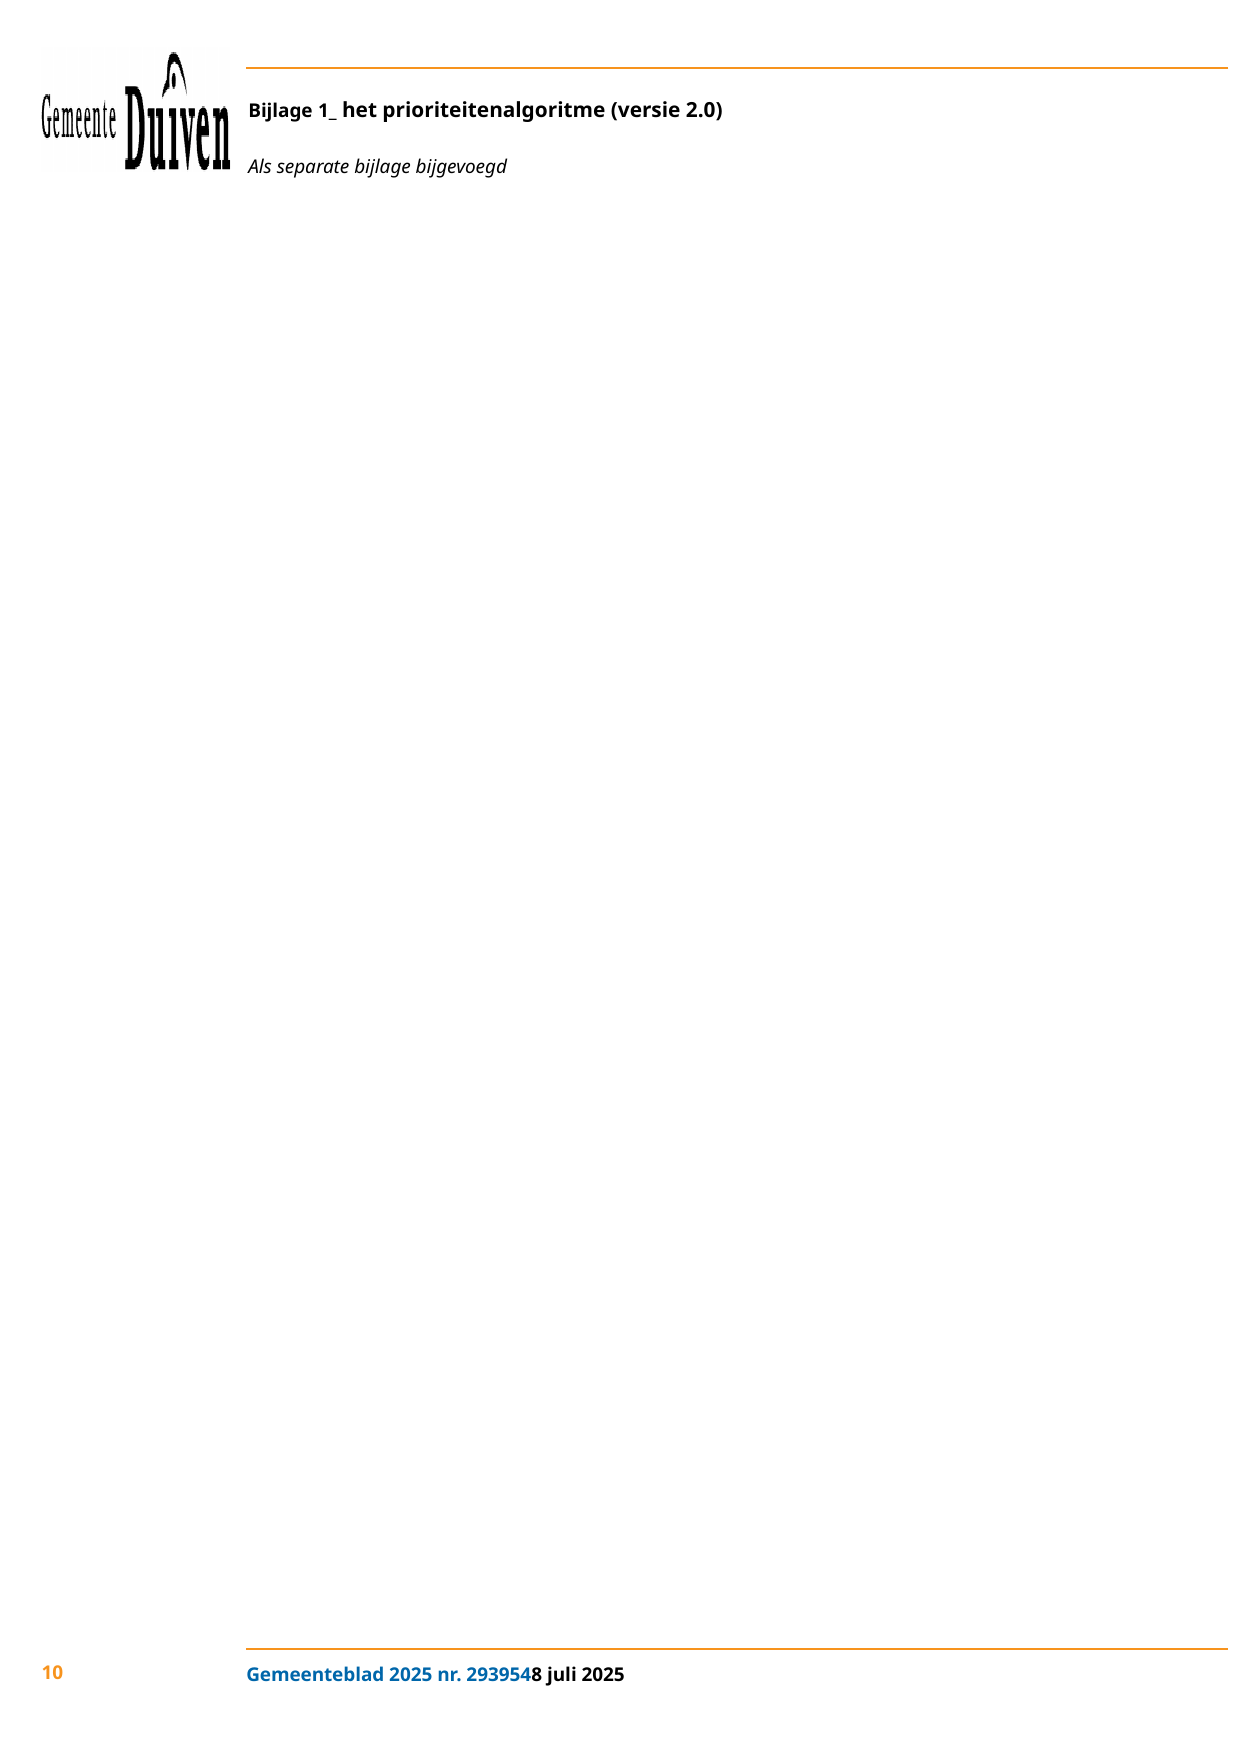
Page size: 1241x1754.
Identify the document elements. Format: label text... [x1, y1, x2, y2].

picture [41, 47, 231, 172]
text Bijlage 1_ het prioriteitenalgoritme (versie 2.0) [248, 95, 1152, 123]
text Als separate bijlage bijgevoegd [248, 153, 1152, 179]
